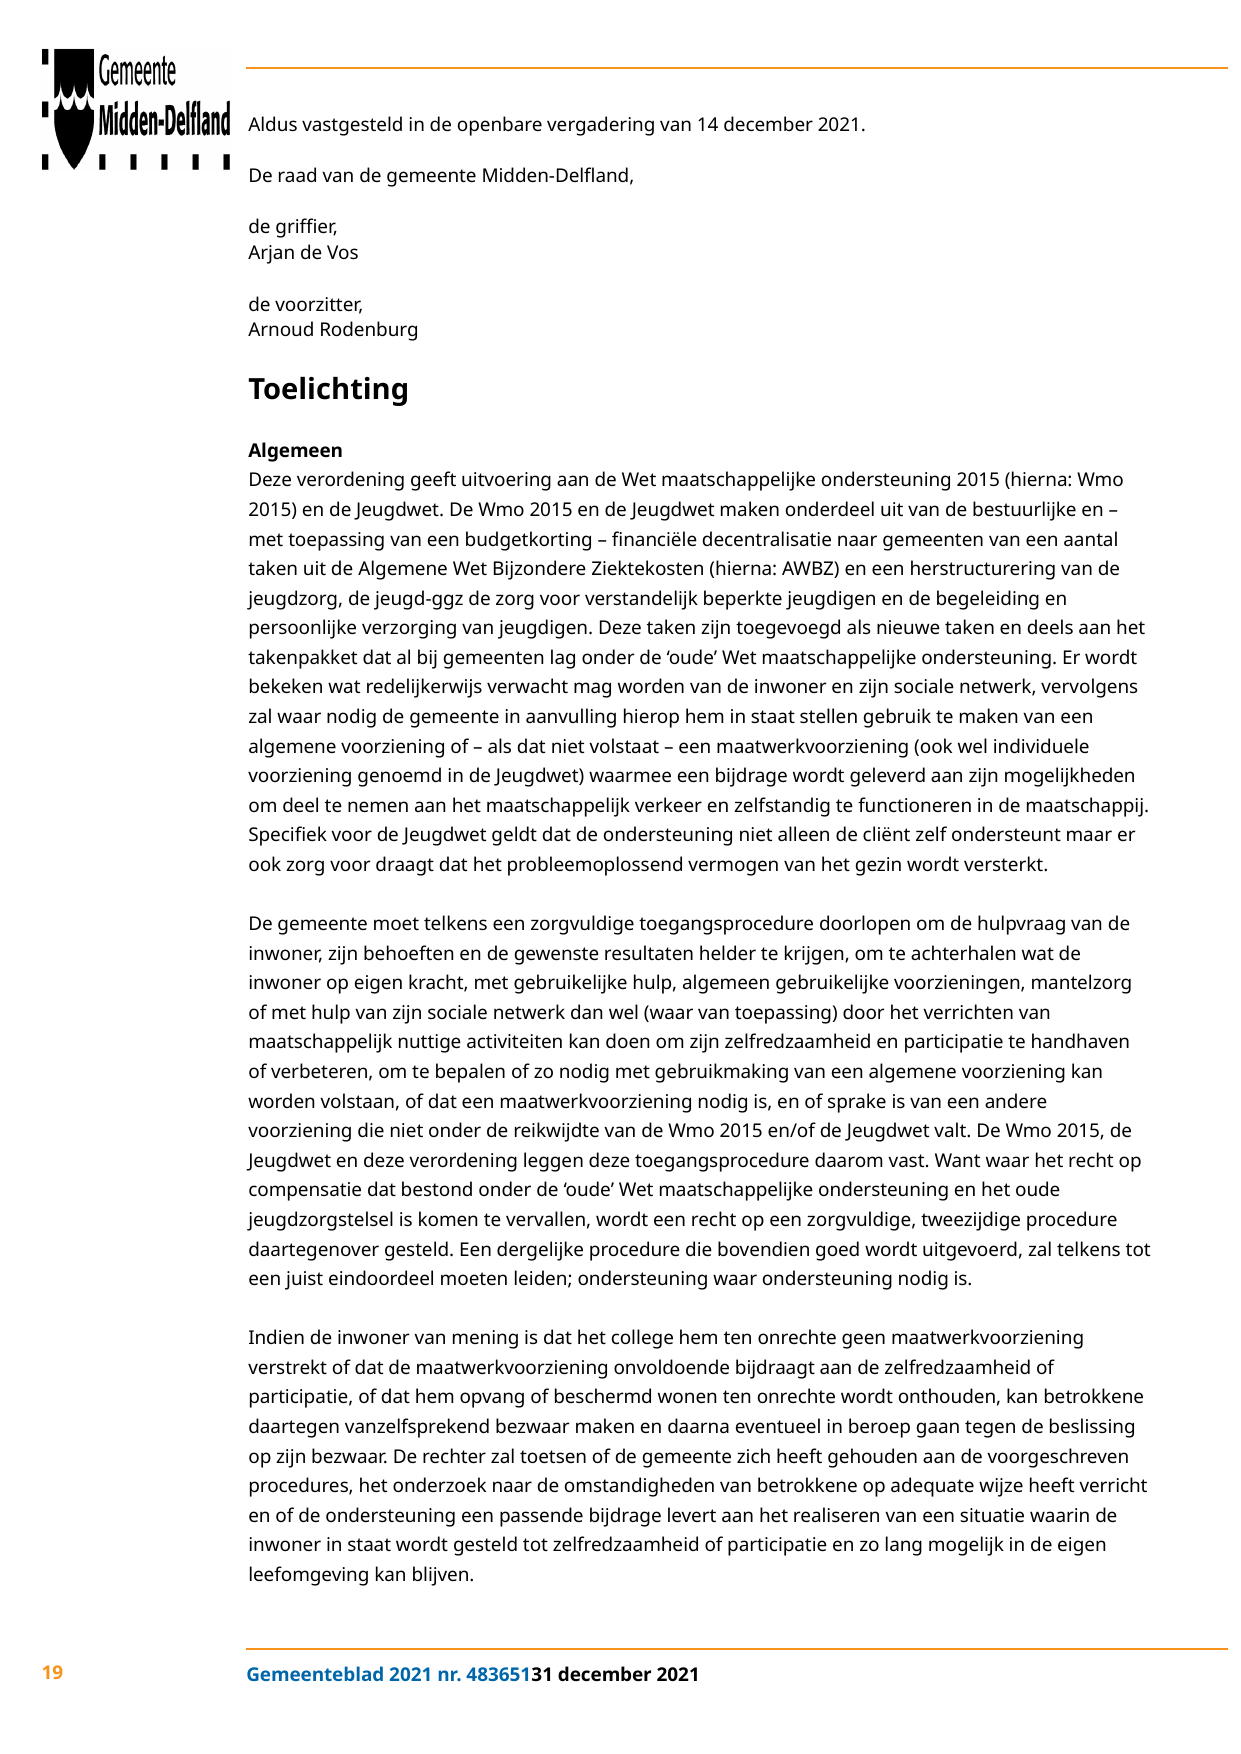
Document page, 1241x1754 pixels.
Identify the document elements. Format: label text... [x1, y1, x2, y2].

text de griffier, [248, 214, 1152, 239]
picture [41, 47, 231, 172]
text Toelichting [248, 368, 1152, 408]
text de voorzitter, [248, 291, 1152, 317]
text De raad van de gemeente Midden-Delfland, [248, 162, 1152, 188]
text Aldus vastgesteld in de openbare vergadering van 14 december 2021. [248, 111, 1152, 137]
text Algemeen [248, 437, 1152, 463]
text Indien de inwoner van mening is dat het college hem ten onrechte geen maatwerkvoorziening verstrekt of dat de maatwerkvoorziening onvoldoende bijdraagt aan de zelfredzaamheid of participatie, of dat hem opvang of beschermd wonen ten onrechte wordt onthouden, kan betrokkene daartegen vanzelfsprekend bezwaar maken en daarna eventueel in beroep gaan tegen de beslissing op zijn bezwaar. De rechter zal toetsen of de gemeente zich heeft gehouden aan de voorgeschreven procedures, het onderzoek naar de omstandigheden van betrokkene op adequate wijze heeft verricht en of de ondersteuning een passende bijdrage levert aan het realiseren van een situatie waarin de inwoner in staat wordt gesteld tot zelfredzaamheid of participatie en zo lang mogelijk in de eigen leefomgeving kan blijven. [248, 1324, 1152, 1587]
text Arnoud Rodenburg [248, 317, 1152, 342]
text Arjan de Vos [248, 239, 1152, 265]
text De gemeente moet telkens een zorgvuldige toegangsprocedure doorlopen om de hulpvraag van de inwoner, zijn behoeften en de gewenste resultaten helder te krijgen, om te achterhalen wat de inwoner op eigen kracht, met gebruikelijke hulp, algemeen gebruikelijke voorzieningen, mantelzorg of met hulp van zijn sociale netwerk dan wel (waar van toepassing) door het verrichten van maatschappelijk nuttige activiteiten kan doen om zijn zelfredzaamheid en participatie te handhaven of verbeteren, om te bepalen of zo nodig met gebruikmaking van een algemene voorziening kan worden volstaan, of dat een maatwerkvoorziening nodig is, en of sprake is van een andere voorziening die niet onder de reikwijdte van de Wmo 2015 en/of de Jeugdwet valt. De Wmo 2015, de Jeugdwet en deze verordening leggen deze toegangsprocedure daarom vast. Want waar het recht op compensatie dat bestond onder de ‘oude’ Wet maatschappelijke ondersteuning en het oude jeugdzorgstelsel is komen te vervallen, wordt een recht op een zorgvuldige, tweezijdige procedure daartegenover gesteld. Een dergelijke procedure die bovendien goed wordt uitgevoerd, zal telkens tot een juist eindoordeel moeten leiden; ondersteuning waar ondersteuning nodig is. [248, 910, 1152, 1291]
text Deze verordening geeft uitvoering aan de Wet maatschappelijke ondersteuning 2015 (hierna: Wmo 2015) en de Jeugdwet. De Wmo 2015 en de Jeugdwet maken onderdeel uit van de bestuurlijke en – met toepassing van een budgetkorting – financiële decentralisatie naar gemeenten van een aantal taken uit de Algemene Wet Bijzondere Ziektekosten (hierna: AWBZ) en een herstructurering van de jeugdzorg, de jeugd-ggz de zorg voor verstandelijk beperkte jeugdigen en de begeleiding en persoonlijke verzorging van jeugdigen. Deze taken zijn toegevoegd als nieuwe taken en deels aan het takenpakket dat al bij gemeenten lag onder de ‘oude’ Wet maatschappelijke ondersteuning. Er wordt bekeken wat redelijkerwijs verwacht mag worden van de inwoner en zijn sociale netwerk, vervolgens zal waar nodig de gemeente in aanvulling hierop hem in staat stellen gebruik te maken van een algemene voorziening of – als dat niet volstaat – een maatwerkvoorziening (ook wel individuele voorziening genoemd in de Jeugdwet) waarmee een bijdrage wordt geleverd aan zijn mogelijkheden om deel te nemen aan het maatschappelijk verkeer en zelfstandig te functioneren in de maatschappij. Specifiek voor de Jeugdwet geldt dat de ondersteuning niet alleen de cliënt zelf ondersteunt maar er ook zorg voor draagt dat het probleemoplossend vermogen van het gezin wordt versterkt. [248, 467, 1152, 877]
